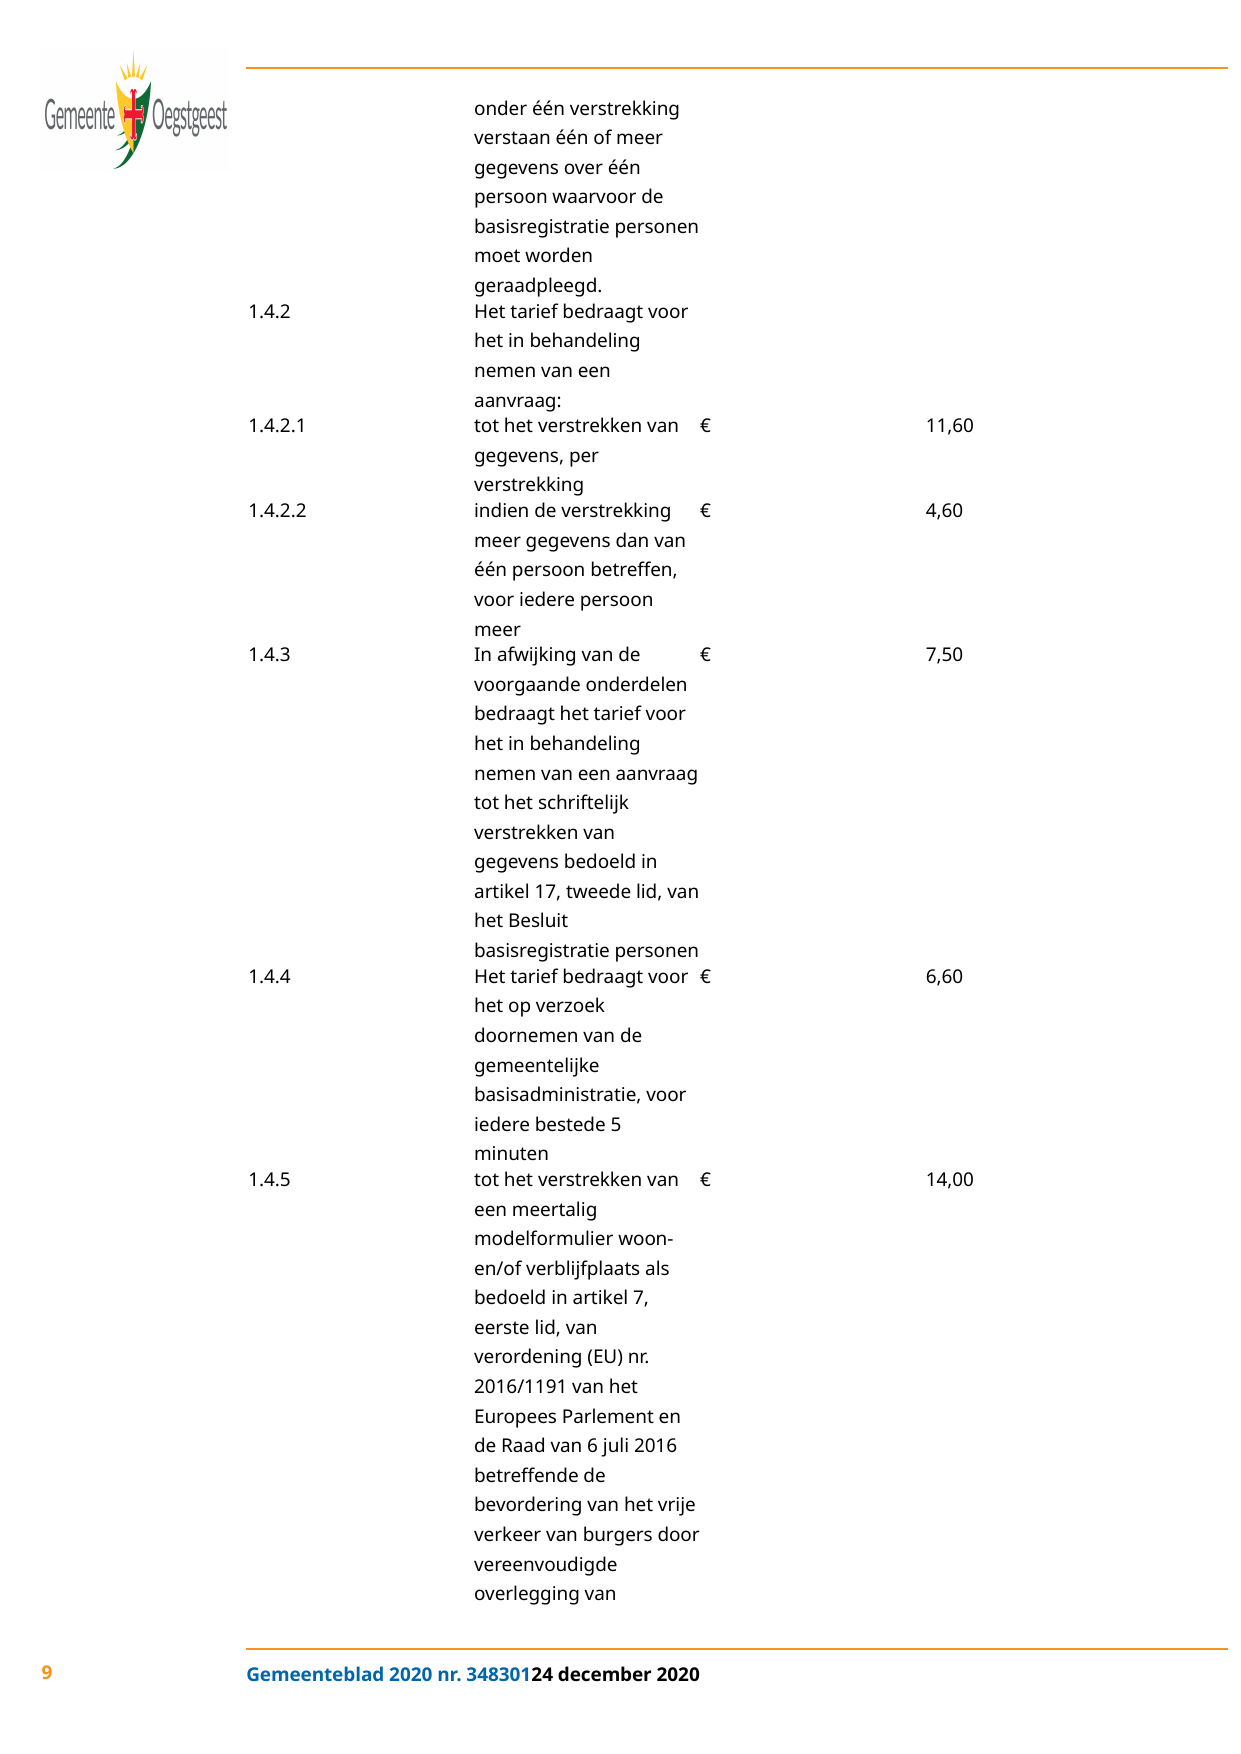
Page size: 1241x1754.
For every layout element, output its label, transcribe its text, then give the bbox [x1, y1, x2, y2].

table_cell Het tarief bedraagt voor het op verzoek doornemen van de gemeentelijke basisadministratie, voor iedere bestede 5 minuten [474, 963, 700, 1166]
table_cell 11,60 [926, 413, 1152, 497]
table_cell 14,00 [926, 1166, 1152, 1606]
table_cell 1.4.5 [248, 1166, 474, 1606]
table_cell 6,60 [926, 963, 1152, 1166]
table_cell [700, 298, 926, 412]
table_cell [926, 298, 1152, 412]
table_cell € [700, 641, 926, 963]
table_cell € [700, 1166, 926, 1606]
table_cell Het tarief bedraagt voor het in behandeling nemen van een aanvraag: [474, 298, 700, 412]
table_cell 1.4.2.1 [248, 413, 474, 497]
table_cell [926, 95, 1152, 298]
table_cell € [700, 963, 926, 1166]
table_cell 4,60 [926, 498, 1152, 641]
table_cell onder één verstrekking verstaan één of meer gegevens over één persoon waarvoor de basisregistratie personen moet worden geraadpleegd. [474, 95, 700, 298]
table_cell [248, 95, 474, 298]
table_cell 1.4.2.2 [248, 498, 474, 641]
table_cell 7,50 [926, 641, 1152, 963]
table_cell 1.4.4 [248, 963, 474, 1166]
table_cell € [700, 413, 926, 497]
picture [41, 47, 231, 172]
table_cell 1.4.2 [248, 298, 474, 412]
table_cell tot het verstrekken van gegevens, per verstrekking [474, 413, 700, 497]
table_cell In afwijking van de voorgaande onderdelen bedraagt het tarief voor het in behandeling nemen van een aanvraag tot het schriftelijk verstrekken van gegevens bedoeld in artikel 17, tweede lid, van het Besluit basisregistratie personen [474, 641, 700, 963]
table_cell 1.4.3 [248, 641, 474, 963]
table_cell [700, 95, 926, 298]
table_cell tot het verstrekken van een meertalig modelformulier woon- en/of verblijfplaats als bedoeld in artikel 7, eerste lid, van verordening (EU) nr. 2016/1191 van het Europees Parlement en de Raad van 6 juli 2016 betreffende de bevordering van het vrije verkeer van burgers door vereenvoudigde overlegging van [474, 1166, 700, 1606]
table_cell indien de verstrekking meer gegevens dan van één persoon betreffen, voor iedere persoon meer [474, 498, 700, 641]
table_cell € [700, 498, 926, 641]
